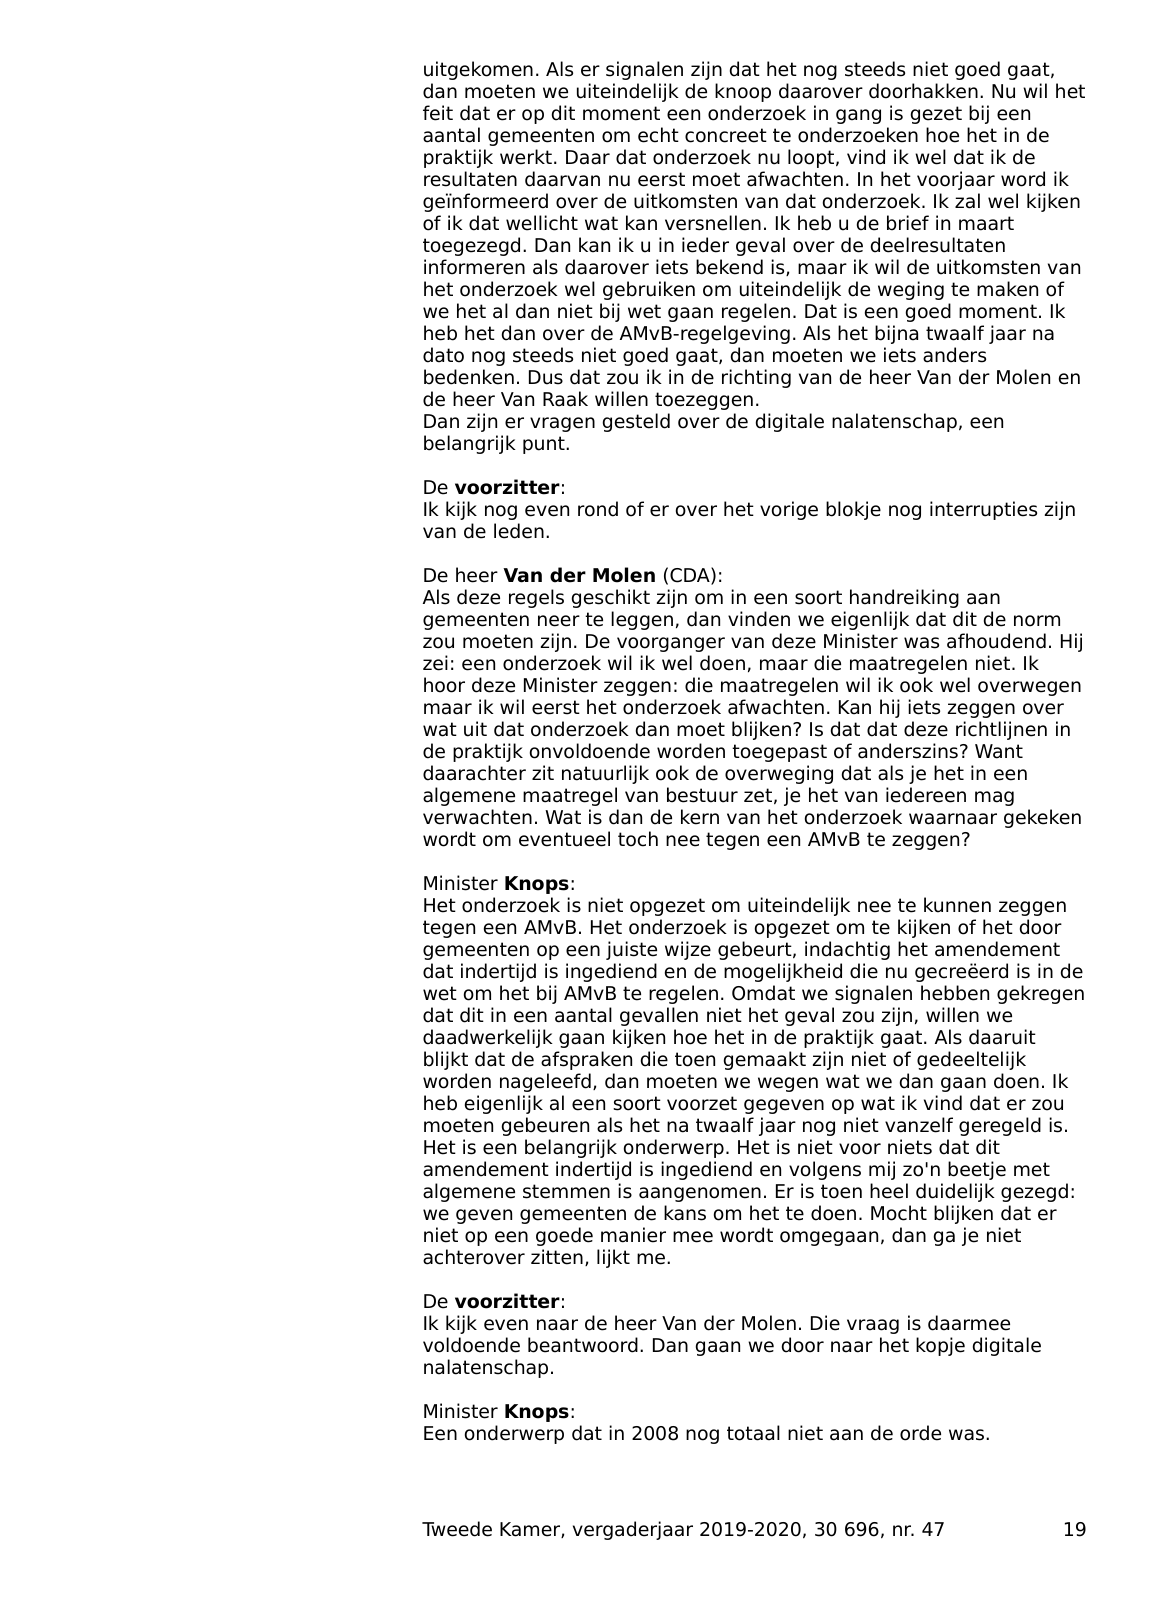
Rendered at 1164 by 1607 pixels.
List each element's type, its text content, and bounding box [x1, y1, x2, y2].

text Ik kijk even naar de heer Van der Molen. Die vraag is daarmee voldoende beantwoord. Dan gaan we door naar het kopje digitale nalatenschap. [422, 1313, 1087, 1379]
text Dan zijn er vragen gesteld over de digitale nalatenschap, een belangrijk punt. [422, 411, 1087, 455]
text Ik kijk nog even rond of er over het vorige blokje nog interrupties zijn van de leden. [422, 499, 1087, 543]
text Een onderwerp dat in 2008 nog totaal niet aan de orde was. [422, 1423, 1087, 1445]
text uitgekomen. Als er signalen zijn dat het nog steeds niet goed gaat, dan moeten we uiteindelijk de knoop daarover doorhakken. Nu wil het feit dat er op dit moment een onderzoek in gang is gezet bij een aantal gemeenten om echt concreet te onderzoeken hoe het in de praktijk werkt. Daar dat onderzoek nu loopt, vind ik wel dat ik de resultaten daarvan nu eerst moet afwachten. In het voorjaar word ik geïnformeerd over de uitkomsten van dat onderzoek. Ik zal wel kijken of ik dat wellicht wat kan versnellen. Ik heb u de brief in maart toegezegd. Dan kan ik u in ieder geval over de deelresultaten informeren als daarover iets bekend is, maar ik wil de uitkomsten van het onderzoek wel gebruiken om uiteindelijk de weging te maken of we het al dan niet bij wet gaan regelen. Dat is een goed moment. Ik heb het dan over de AMvB-regelgeving. Als het bijna twaalf jaar na dato nog steeds niet goed gaat, dan moeten we iets anders bedenken. Dus dat zou ik in de richting van de heer Van der Molen en de heer Van Raak willen toezeggen. [422, 59, 1087, 411]
text De voorzitter: [422, 1291, 1087, 1313]
text Als deze regels geschikt zijn om in een soort handreiking aan gemeenten neer te leggen, dan vinden we eigenlijk dat dit de norm zou moeten zijn. De voorganger van deze Minister was afhoudend. Hij zei: een onderzoek wil ik wel doen, maar die maatregelen niet. Ik hoor deze Minister zeggen: die maatregelen wil ik ook wel overwegen maar ik wil eerst het onderzoek afwachten. Kan hij iets zeggen over wat uit dat onderzoek dan moet blijken? Is dat dat deze richtlijnen in de praktijk onvoldoende worden toegepast of anderszins? Want daarachter zit natuurlijk ook de overweging dat als je het in een algemene maatregel van bestuur zet, je het van iedereen mag verwachten. Wat is dan de kern van het onderzoek waarnaar gekeken wordt om eventueel toch nee tegen een AMvB te zeggen? [422, 587, 1087, 851]
text Minister Knops: [422, 873, 1087, 895]
text Het onderzoek is niet opgezet om uiteindelijk nee te kunnen zeggen tegen een AMvB. Het onderzoek is opgezet om te kijken of het door gemeenten op een juiste wijze gebeurt, indachtig het amendement dat indertijd is ingediend en de mogelijkheid die nu gecreëerd is in de wet om het bij AMvB te regelen. Omdat we signalen hebben gekregen dat dit in een aantal gevallen niet het geval zou zijn, willen we daadwerkelijk gaan kijken hoe het in de praktijk gaat. Als daaruit blijkt dat de afspraken die toen gemaakt zijn niet of gedeeltelijk worden nageleefd, dan moeten we wegen wat we dan gaan doen. Ik heb eigenlijk al een soort voorzet gegeven op wat ik vind dat er zou moeten gebeuren als het na twaalf jaar nog niet vanzelf geregeld is. Het is een belangrijk onderwerp. Het is niet voor niets dat dit amendement indertijd is ingediend en volgens mij zo'n beetje met algemene stemmen is aangenomen. Er is toen heel duidelijk gezegd: we geven gemeenten de kans om het te doen. Mocht blijken dat er niet op een goede manier mee wordt omgegaan, dan ga je niet achterover zitten, lijkt me. [422, 895, 1087, 1268]
text De voorzitter: [422, 477, 1087, 499]
text De heer Van der Molen (CDA): [422, 565, 1087, 587]
text Minister Knops: [422, 1401, 1087, 1423]
